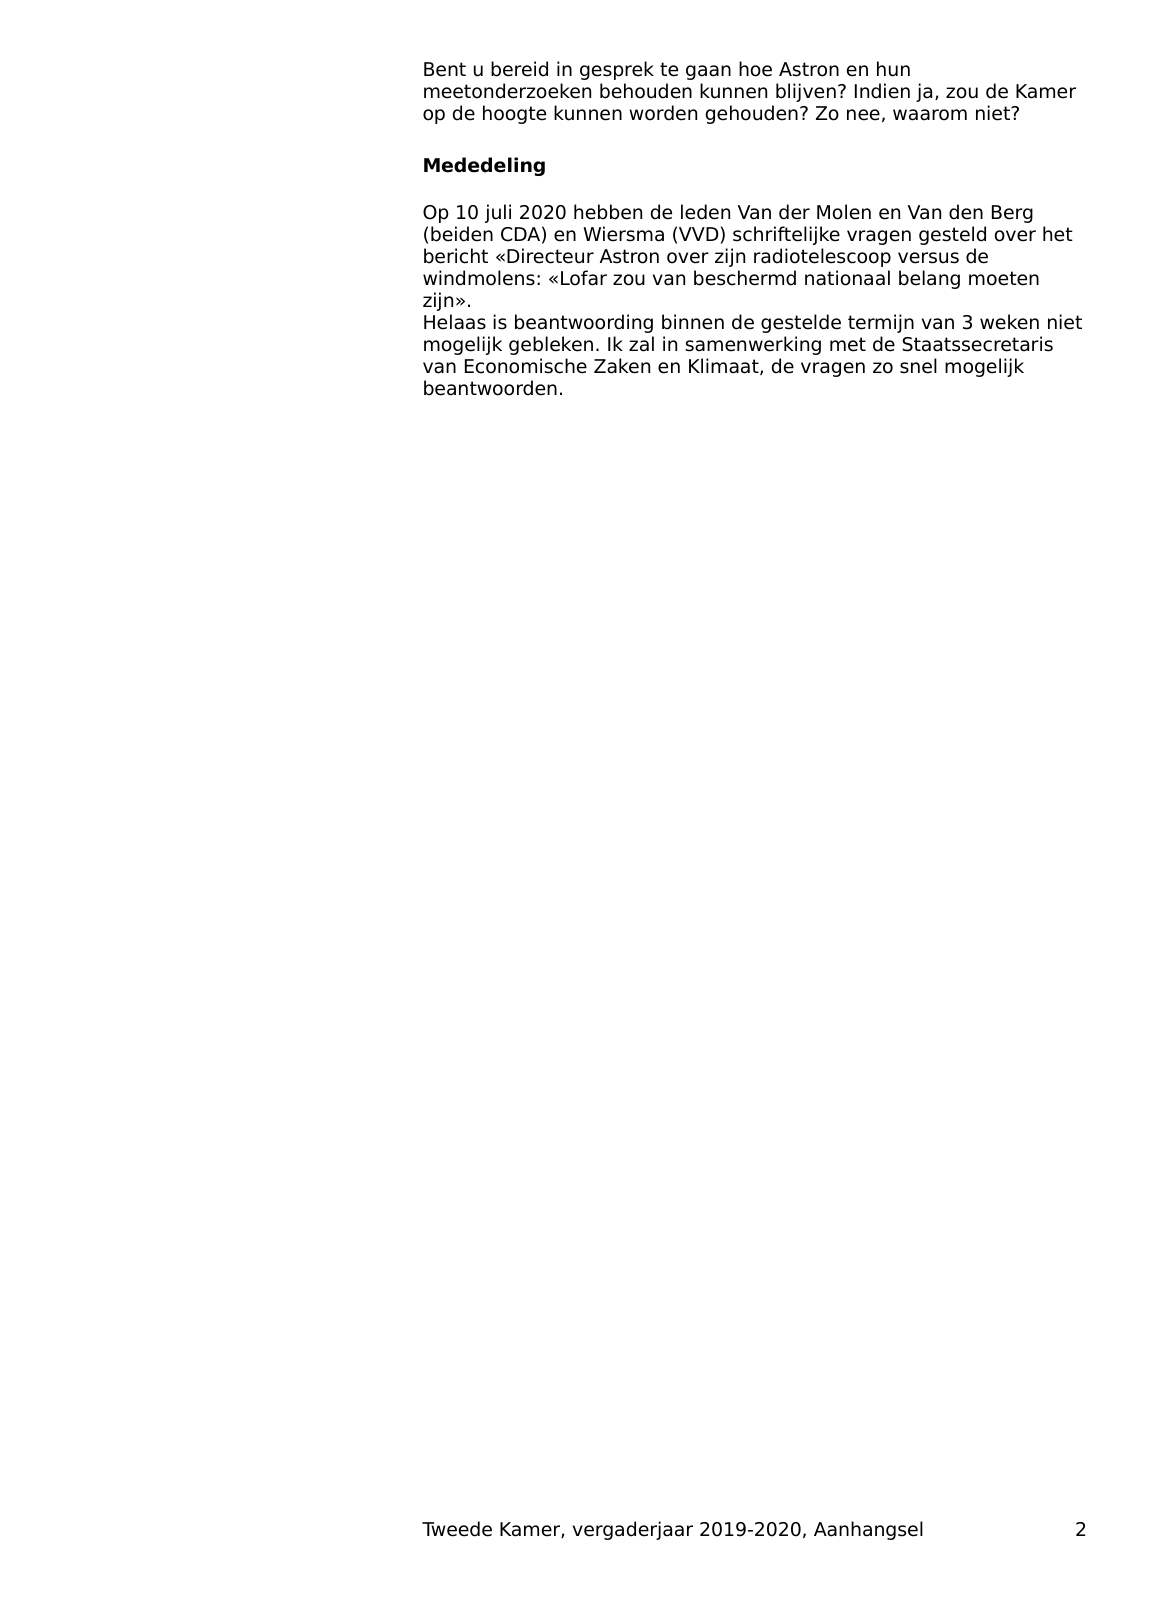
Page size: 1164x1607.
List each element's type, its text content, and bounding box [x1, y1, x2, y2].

text Op 10 juli 2020 hebben de leden Van der Molen en Van den Berg (beiden CDA) en Wiersma (VVD) schriftelijke vragen gesteld over het bericht «Directeur Astron over zijn radiotelescoop versus de windmolens: «Lofar zou van beschermd nationaal belang moeten zijn». [422, 202, 1087, 312]
subtitle Mededeling [422, 155, 1087, 177]
text Helaas is beantwoording binnen de gestelde termijn van 3 weken niet mogelijk gebleken. Ik zal in samenwerking met de Staatssecretaris van Economische Zaken en Klimaat, de vragen zo snel mogelijk beantwoorden. [422, 312, 1087, 400]
text Bent u bereid in gesprek te gaan hoe Astron en hun meetonderzoeken behouden kunnen blijven? Indien ja, zou de Kamer op de hoogte kunnen worden gehouden? Zo nee, waarom niet? [422, 59, 1087, 125]
